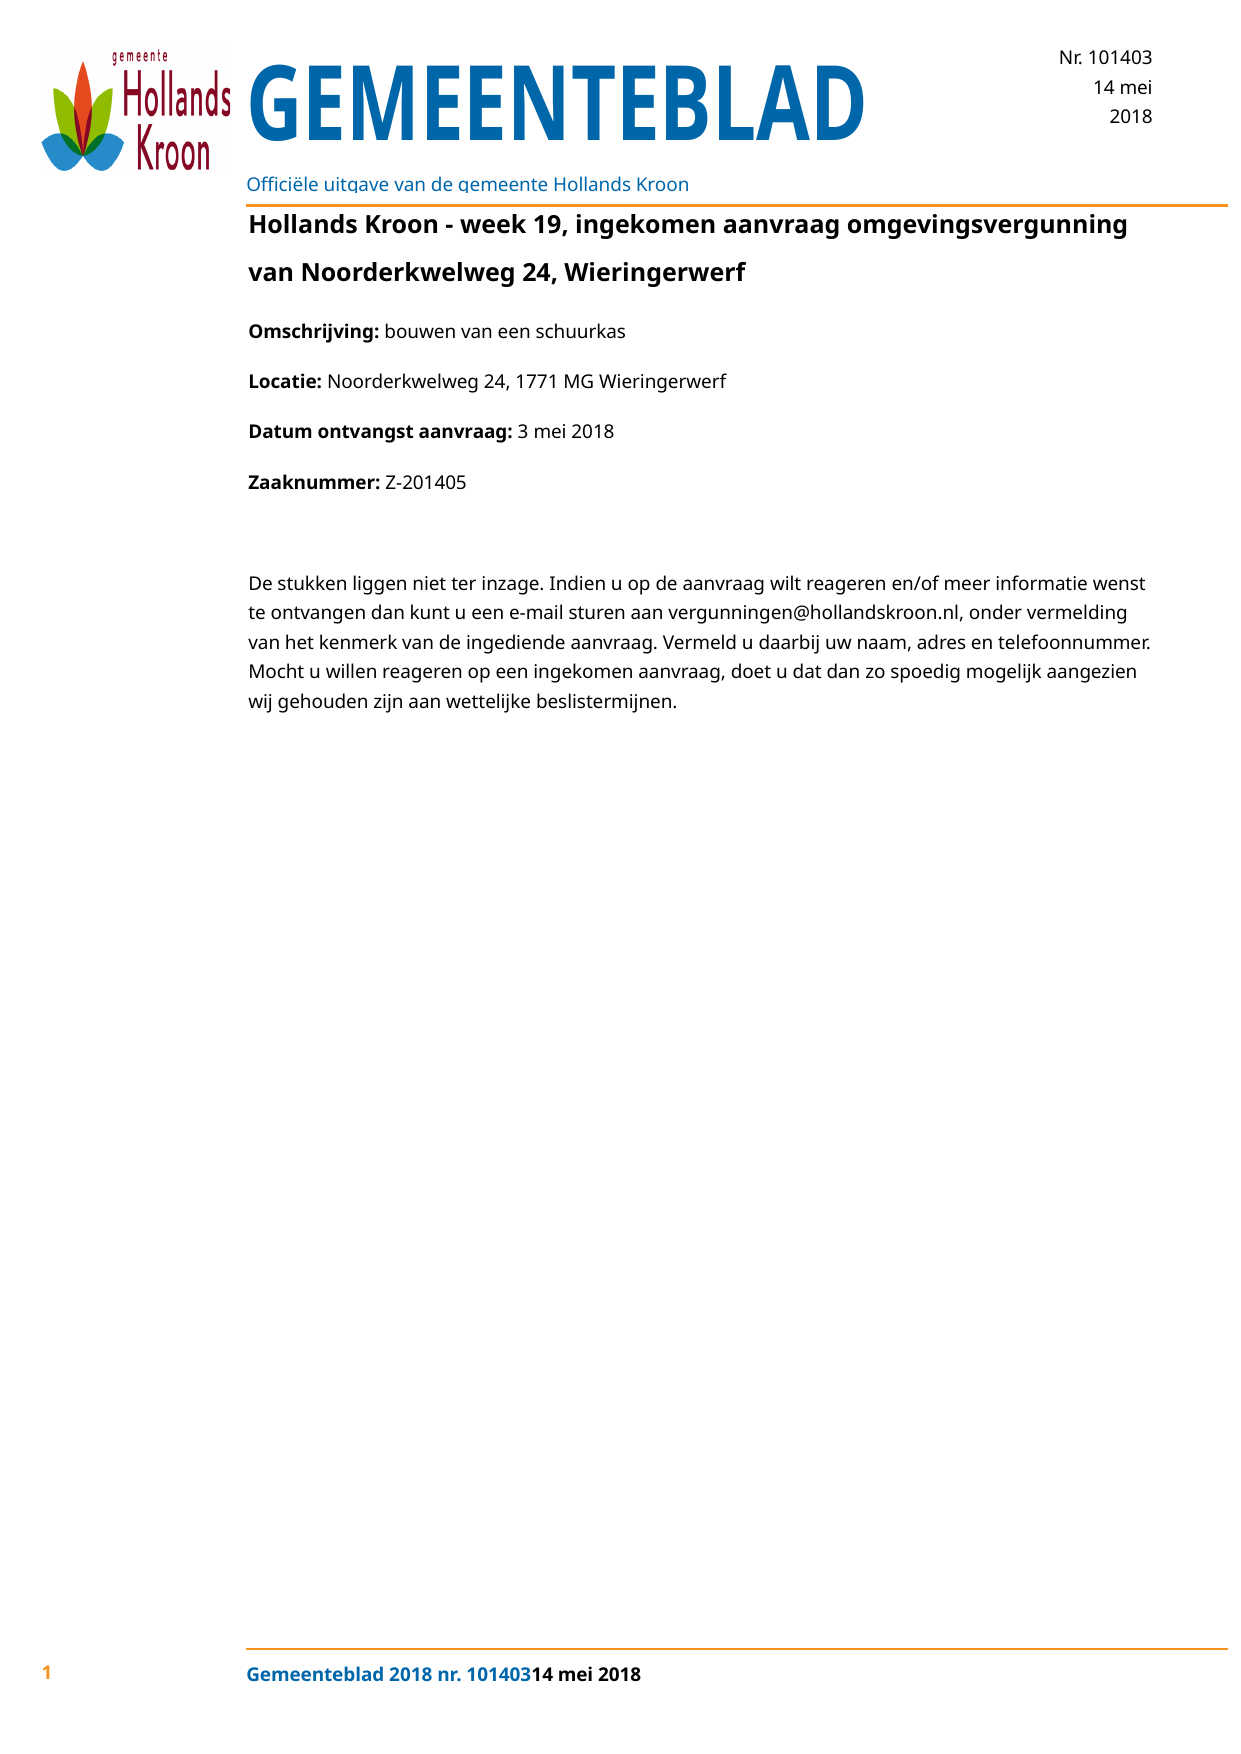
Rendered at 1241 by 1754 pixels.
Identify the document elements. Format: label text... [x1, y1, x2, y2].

text Hollands Kroon - week 19, ingekomen aanvraag omgevingsvergunning van Noorderkwelweg 24, Wieringerwerf [248, 207, 1152, 288]
text De stukken liggen niet ter inzage. Indien u op de aanvraag wilt reageren en/of meer informatie wenst te ontvangen dan kunt u een e-mail sturen aan vergunningen@hollandskroon.nl, onder vermelding van het kenmerk van de ingediende aanvraag. Vermeld u daarbij uw naam, adres en telefoonnummer. Mocht u willen reageren op een ingekomen aanvraag, doet u dat dan zo spoedig mogelijk aangezien wij gehouden zijn aan wettelijke beslistermijnen. [248, 570, 1152, 714]
picture [41, 47, 231, 172]
text Datum ontvangst aanvraag: 3 mei 2018 [248, 419, 1152, 444]
text Locatie: Noorderkwelweg 24, 1771 MG Wieringerwerf [248, 368, 1152, 394]
text Omschrijving: bouwen van een schuurkas [248, 318, 1152, 344]
text Zaaknummer: Z-201405 [248, 469, 1152, 495]
